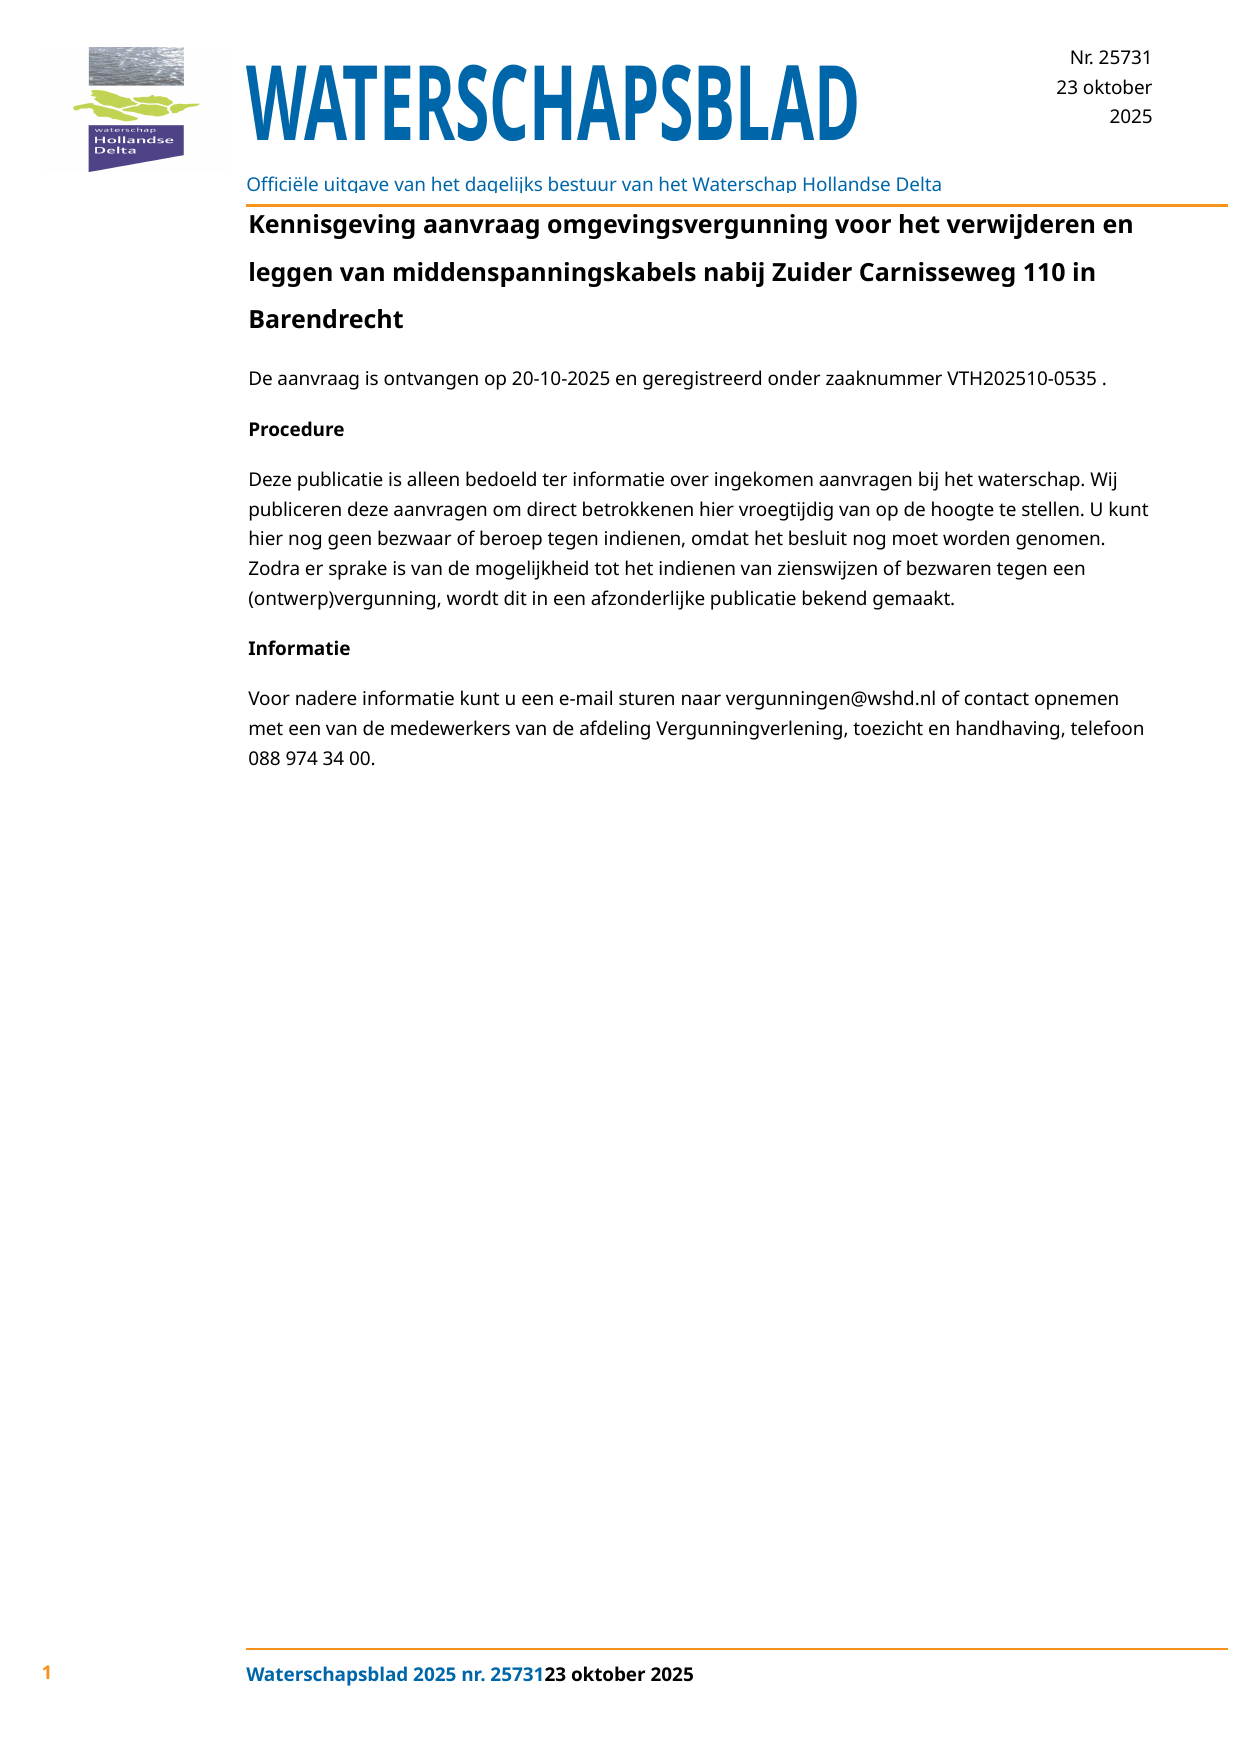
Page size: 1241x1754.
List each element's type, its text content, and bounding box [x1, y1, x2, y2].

text De aanvraag is ontvangen op 20-10-2025 en geregistreerd onder zaaknummer VTH202510-0535 . [248, 366, 1152, 391]
picture [41, 47, 231, 172]
text Procedure [248, 416, 1152, 442]
text Kennisgeving aanvraag omgevingsvergunning voor het verwijderen en leggen van middenspanningskabels nabij Zuider Carnisseweg 110 in Barendrecht [248, 207, 1152, 336]
text Deze publicatie is alleen bedoeld ter informatie over ingekomen aanvragen bij het waterschap. Wij publiceren deze aanvragen om direct betrokkenen hier vroegtijdig van op de hoogte te stellen. U kunt hier nog geen bezwaar of beroep tegen indienen, omdat het besluit nog moet worden genomen. Zodra er sprake is van de mogelijkheid tot het indienen van zienswijzen of bezwaren tegen een (ontwerp)vergunning, wordt dit in een afzonderlijke publicatie bekend gemaakt. [248, 466, 1152, 610]
text Voor nadere informatie kunt u een e-mail sturen naar vergunningen@wshd.nl of contact opnemen met een van de medewerkers van de afdeling Vergunningverlening, toezicht en handhaving, telefoon 088 974 34 00. [248, 686, 1152, 770]
text Informatie [248, 635, 1152, 661]
